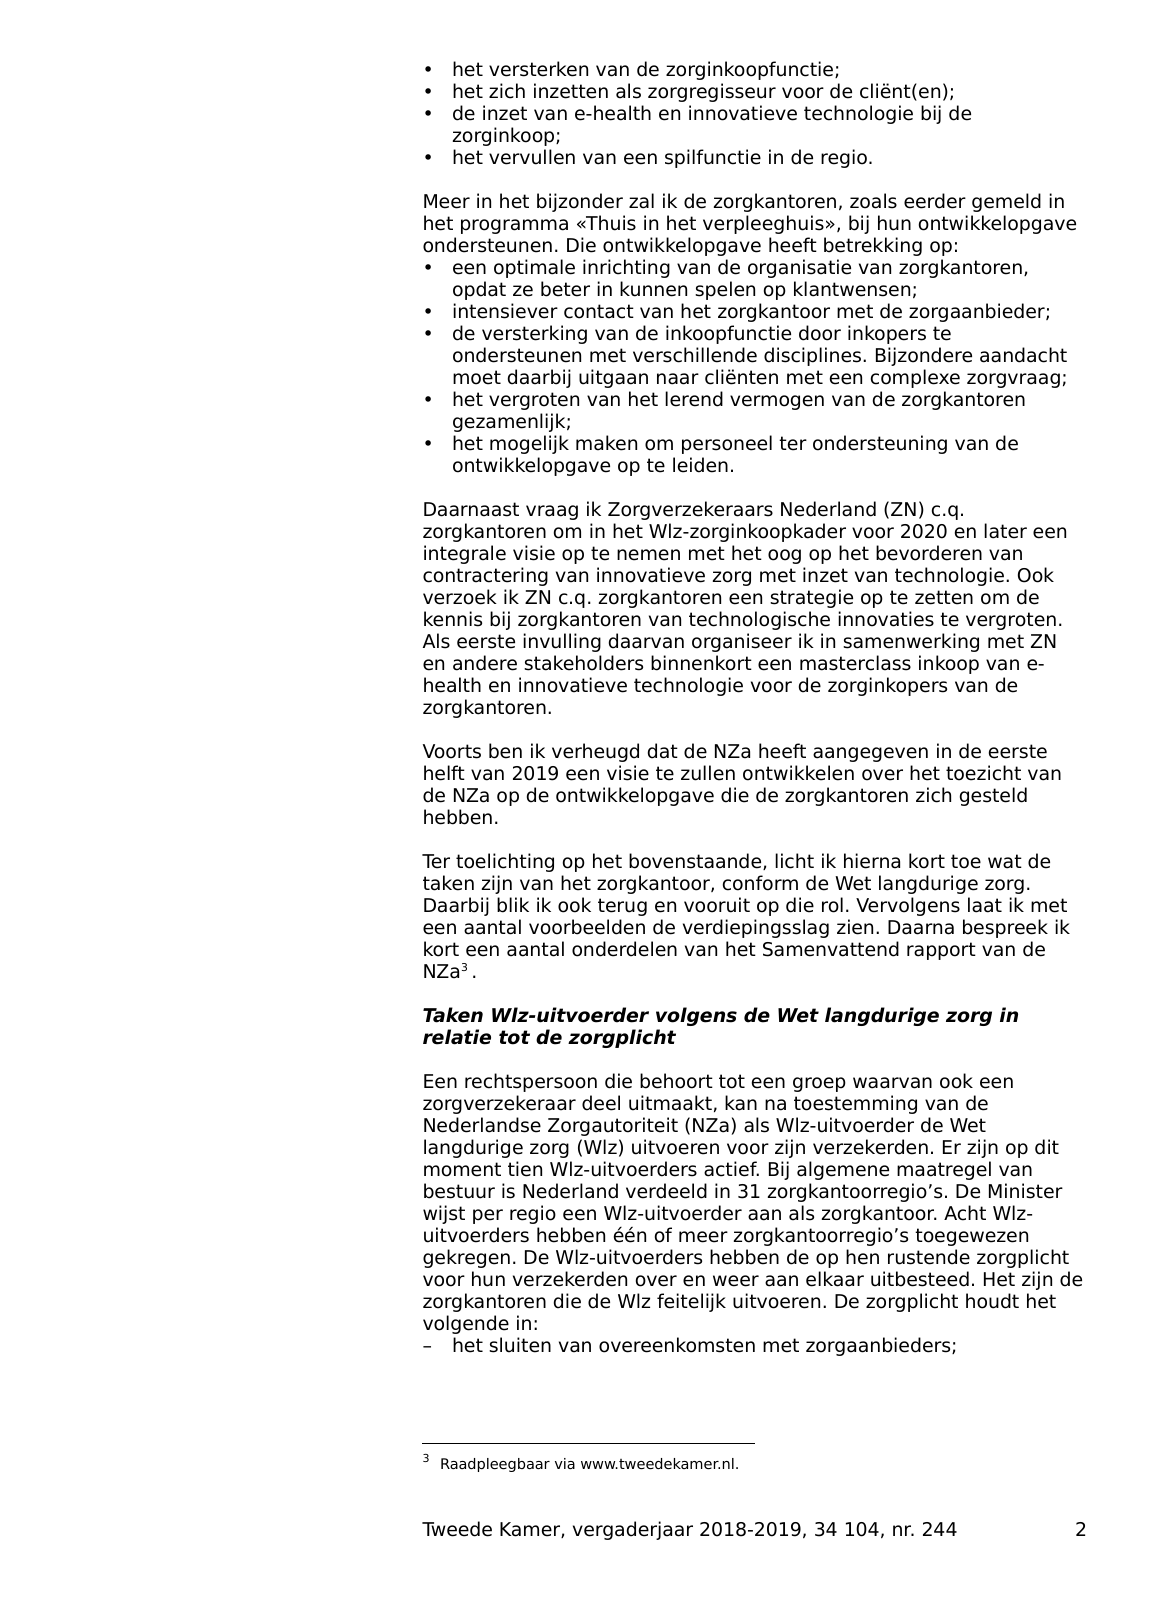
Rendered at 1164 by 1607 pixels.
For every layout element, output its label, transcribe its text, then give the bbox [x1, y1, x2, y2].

text Meer in het bijzonder zal ik de zorgkantoren, zoals eerder gemeld in het programma «Thuis in het verpleeghuis», bij hun ontwikkelopgave ondersteunen. Die ontwikkelopgave heeft betrekking op: [422, 191, 1087, 257]
text Voorts ben ik verheugd dat de NZa heeft aangegeven in de eerste helft van 2019 een visie te zullen ontwikkelen over het toezicht van de NZa op de ontwikkelopgave die de zorgkantoren zich gesteld hebben. [422, 741, 1087, 829]
text • de inzet van e-health en innovatieve technologie bij de zorginkoop; [422, 103, 1087, 147]
text • het mogelijk maken om personeel ter ondersteuning van de ontwikkelopgave op te leiden. [422, 433, 1087, 477]
subtitle Taken Wlz-uitvoerder volgens de Wet langdurige zorg in relatie tot de zorgplicht [422, 1005, 1087, 1049]
text • het vergroten van het lerend vermogen van de zorgkantoren gezamenlijk; [422, 389, 1087, 433]
text Ter toelichting op het bovenstaande, licht ik hierna kort toe wat de taken zijn van het zorgkantoor, conform de Wet langdurige zorg. Daarbij blik ik ook terug en vooruit op die rol. Vervolgens laat ik met een aantal voorbeelden de verdiepingsslag zien. Daarna bespreek ik kort een aantal onderdelen van het Samenvattend rapport van de NZa. [422, 851, 1087, 983]
text Een rechtspersoon die behoort tot een groep waarvan ook een zorgverzekeraar deel uitmaakt, kan na toestemming van de Nederlandse Zorgautoriteit (NZa) als Wlz-uitvoerder de Wet langdurige zorg (Wlz) uitvoeren voor zijn verzekerden. Er zijn op dit moment tien Wlz-uitvoerders actief. Bij algemene maatregel van bestuur is Nederland verdeeld in 31 zorgkantoorregio’s. De Minister wijst per regio een Wlz-uitvoerder aan als zorgkantoor. Acht Wlz-uitvoerders hebben één of meer zorgkantoorregio’s toegewezen gekregen. De Wlz-uitvoerders hebben de op hen rustende zorgplicht voor hun verzekerden over en weer aan elkaar uitbesteed. Het zijn de zorgkantoren die de Wlz feitelijk uitvoeren. De zorgplicht houdt het volgende in: [422, 1071, 1087, 1335]
text – het sluiten van overeenkomsten met zorgaanbieders; [422, 1335, 1087, 1357]
text • het versterken van de zorginkoopfunctie; [422, 59, 1087, 81]
text Daarnaast vraag ik Zorgverzekeraars Nederland (ZN) c.q. zorgkantoren om in het Wlz-zorginkoopkader voor 2020 en later een integrale visie op te nemen met het oog op het bevorderen van contractering van innovatieve zorg met inzet van technologie. Ook verzoek ik ZN c.q. zorgkantoren een strategie op te zetten om de kennis bij zorgkantoren van technologische innovaties te vergroten. Als eerste invulling daarvan organiseer ik in samenwerking met ZN en andere stakeholders binnenkort een masterclass inkoop van e-health en innovatieve technologie voor de zorginkopers van de zorgkantoren. [422, 499, 1087, 719]
text • de versterking van de inkoopfunctie door inkopers te ondersteunen met verschillende disciplines. Bijzondere aandacht moet daarbij uitgaan naar cliënten met een complexe zorgvraag; [422, 323, 1087, 389]
text • een optimale inrichting van de organisatie van zorgkantoren, opdat ze beter in kunnen spelen op klantwensen; [422, 257, 1087, 301]
text • het vervullen van een spilfunctie in de regio. [422, 147, 1087, 169]
text • het zich inzetten als zorgregisseur voor de cliënt(en); [422, 81, 1087, 103]
text • intensiever contact van het zorgkantoor met de zorgaanbieder; [422, 301, 1087, 323]
text Raadpleegbaar via www.tweedekamer.nl. [422, 1452, 1087, 1474]
